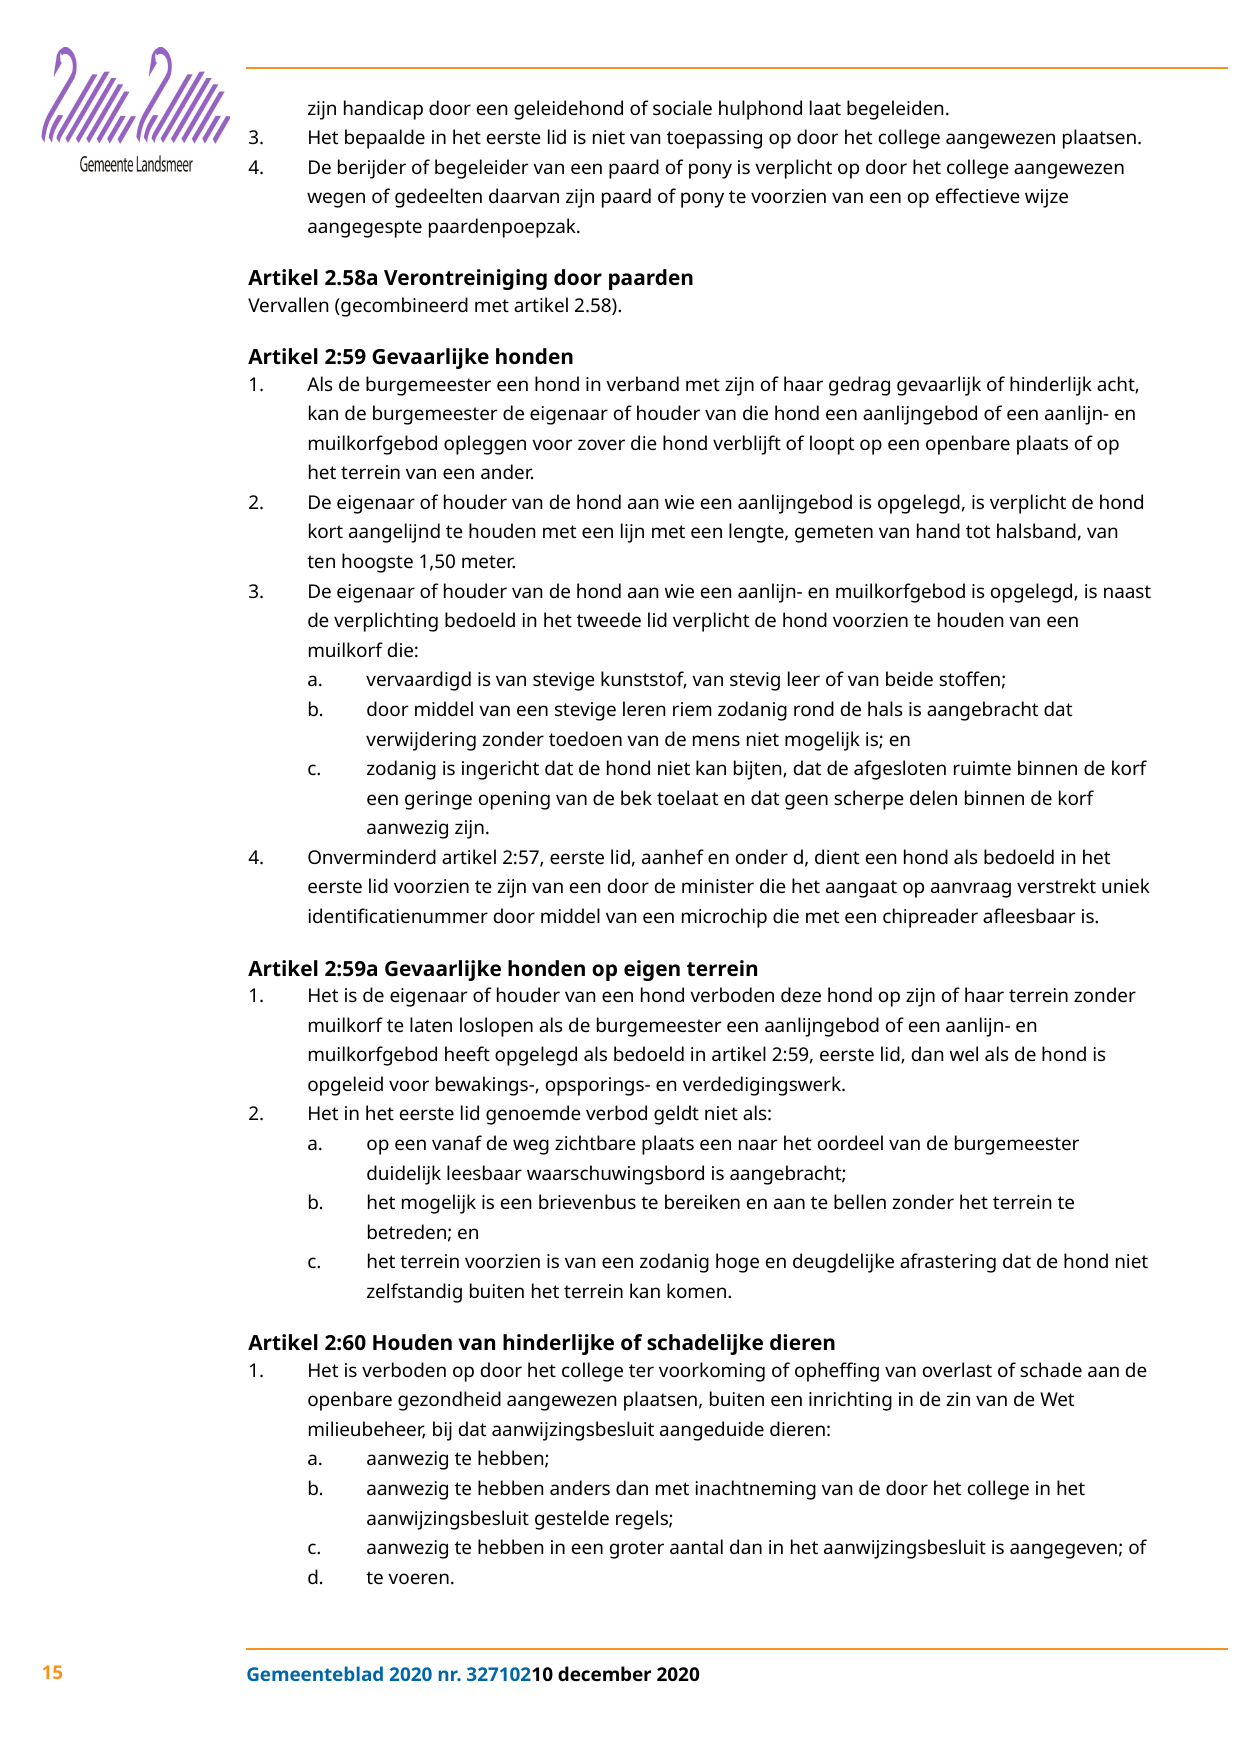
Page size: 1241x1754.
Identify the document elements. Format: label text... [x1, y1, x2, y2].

text Artikel 2:59a Gevaarlijke honden op eigen terrein [248, 954, 1152, 982]
list het terrein voorzien is van een zodanig hoge en deugdelijke afrastering dat de hond niet zelfstandig buiten het terrein kan komen. [307, 1248, 1152, 1304]
text Artikel 2:60 Houden van hinderlijke of schadelijke dieren [248, 1328, 1152, 1357]
list Het is de eigenaar of houder van een hond verboden deze hond op zijn of haar terrein zonder muilkorf te laten loslopen als de burgemeester een aanlijngebod of een aanlijn- en muilkorfgebod heeft opgelegd als bedoeld in artikel 2:59, eerste lid, dan wel als de hond is opgeleid voor bewakings-, opsporings- en verdedigingswerk. [248, 982, 1152, 1097]
picture [41, 47, 231, 172]
list aanwezig te hebben; [307, 1446, 1152, 1471]
list het mogelijk is een brievenbus te bereiken en aan te bellen zonder het terrein te betreden; en [307, 1189, 1152, 1244]
list De berijder of begeleider van een paard of pony is verplicht op door het college aangewezen wegen of gedeelten daarvan zijn paard of pony te voorzien van een op effectieve wijze aangegespte paardenpoepzak. [248, 154, 1152, 239]
list zijn handicap door een geleidehond of sociale hulphond laat begeleiden. [248, 95, 1152, 121]
text Artikel 2.58a Verontreiniging door paarden [248, 263, 1152, 292]
list zodanig is ingericht dat de hond niet kan bijten, dat de afgesloten ruimte binnen de korf een geringe opening van de bek toelaat en dat geen scherpe delen binnen de korf aanwezig zijn. [307, 755, 1152, 840]
text Artikel 2:59 Gevaarlijke honden [248, 342, 1152, 371]
list vervaardigd is van stevige kunststof, van stevig leer of van beide stoffen; [307, 667, 1152, 692]
list Het in het eerste lid genoemde verbod geldt niet als: [248, 1101, 1152, 1126]
list Als de burgemeester een hond in verband met zijn of haar gedrag gevaarlijk of hinderlijk acht, kan de burgemeester de eigenaar of houder van die hond een aanlijngebod of een aanlijn- en muilkorfgebod opleggen voor zover die hond verblijft of loopt op een openbare plaats of op het terrein van een ander. [248, 371, 1152, 485]
list De eigenaar of houder van de hond aan wie een aanlijngebod is opgelegd, is verplicht de hond kort aangelijnd te houden met een lijn met een lengte, gemeten van hand tot halsband, van ten hoogste 1,50 meter. [248, 489, 1152, 574]
list Het is verboden op door het college ter voorkoming of opheffing van overlast of schade aan de openbare gezondheid aangewezen plaatsen, buiten een inrichting in de zin van de Wet milieubeheer, bij dat aanwijzingsbesluit aangeduide dieren: [248, 1357, 1152, 1442]
list Het bepaalde in het eerste lid is niet van toepassing op door het college aangewezen plaatsen. [248, 124, 1152, 150]
list te voeren. [307, 1564, 1152, 1590]
list op een vanaf de weg zichtbare plaats een naar het oordeel van de burgemeester duidelijk leesbaar waarschuwingsbord is aangebracht; [307, 1130, 1152, 1185]
list aanwezig te hebben in een groter aantal dan in het aanwijzingsbesluit is aangegeven; of [307, 1534, 1152, 1560]
list aanwezig te hebben anders dan met inachtneming van de door het college in het aanwijzingsbesluit gestelde regels; [307, 1475, 1152, 1531]
text Vervallen (gecombineerd met artikel 2.58). [248, 292, 1152, 318]
list Onverminderd artikel 2:57, eerste lid, aanhef en onder d, dient een hond als bedoeld in het eerste lid voorzien te zijn van een door de minister die het aangaat op aanvraag verstrekt uniek identificatienummer door middel van een microchip die met een chipreader afleesbaar is. [248, 844, 1152, 929]
list door middel van een stevige leren riem zodanig rond de hals is aangebracht dat verwijdering zonder toedoen van de mens niet mogelijk is; en [307, 696, 1152, 752]
list De eigenaar of houder van de hond aan wie een aanlijn- en muilkorfgebod is opgelegd, is naast de verplichting bedoeld in het tweede lid verplicht de hond voorzien te houden van een muilkorf die: [248, 578, 1152, 663]
